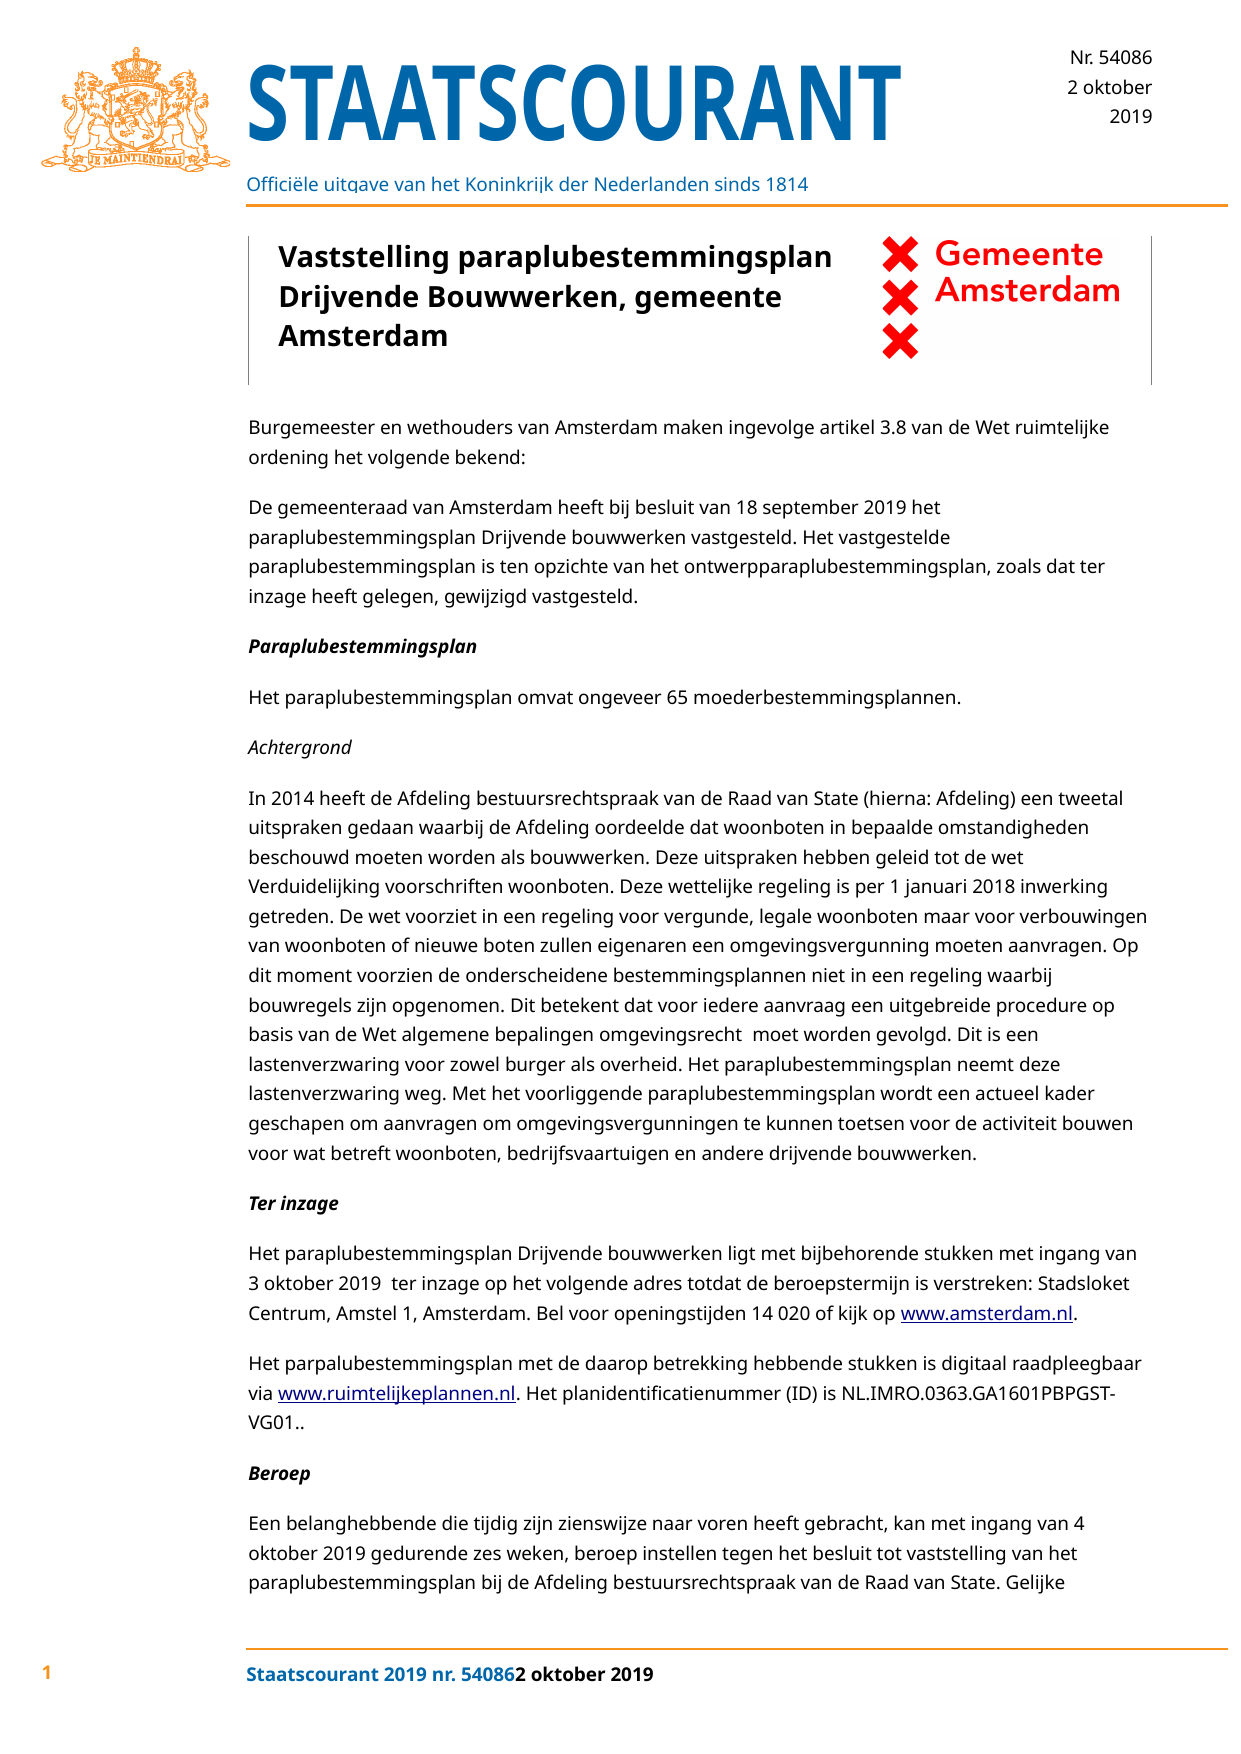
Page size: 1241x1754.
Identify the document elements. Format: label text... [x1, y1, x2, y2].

text Paraplubestemmingsplan [248, 633, 1152, 659]
text De gemeenteraad van Amsterdam heeft bij besluit van 18 september 2019 het paraplubestemmingsplan Drijvende bouwwerken vastgesteld. Het vastgestelde paraplubestemmingsplan is ten opzichte van het ontwerpparaplubestemmingsplan, zoals dat ter inzage heeft gelegen, gewijzigd vastgesteld. [248, 494, 1152, 609]
picture [882, 236, 1119, 359]
table_header [850, 236, 1151, 385]
picture [41, 47, 231, 172]
text Het paraplubestemmingsplan Drijvende bouwwerken ligt met bijbehorende stukken met ingang van 3 oktober 2019 ter inzage op het volgende adres totdat de beroepstermijn is verstreken: Stadsloket Centrum, Amstel 1, Amsterdam. Bel voor openingstijden 14 020 of kijk op www.amsterdam.nl. [248, 1241, 1152, 1325]
text Achtergrond [248, 734, 1152, 760]
text Het paraplubestemmingsplan omvat ongeveer 65 moederbestemmingsplannen. [248, 684, 1152, 709]
table_header Vaststelling paraplubestemmingsplan Drijvende Bouwwerken, gemeente Amsterdam [249, 236, 850, 385]
text Burgemeester en wethouders van Amsterdam maken ingevolge artikel 3.8 van de Wet ruimtelijke ordening het volgende bekend: [248, 414, 1152, 469]
text Ter inzage [248, 1190, 1152, 1216]
text Een belanghebbende die tijdig zijn zienswijze naar voren heeft gebracht, kan met ingang van 4 oktober 2019 gedurende zes weken, beroep instellen tegen het besluit tot vaststelling van het paraplubestemmingsplan bij de Afdeling bestuursrechtspraak van de Raad van State. Gelijke [248, 1510, 1152, 1595]
text Het parpalubestemmingsplan met de daarop betrekking hebbende stukken is digitaal raadpleegbaar via www.ruimtelijkeplannen.nl. Het planidentificatienummer (ID) is NL.IMRO.0363.GA1601PBPGST-VG01.. [248, 1350, 1152, 1435]
text In 2014 heeft de Afdeling bestuursrechtspraak van de Raad van State (hierna: Afdeling) een tweetal uitspraken gedaan waarbij de Afdeling oordeelde dat woonboten in bepaalde omstandigheden beschouwd moeten worden als bouwwerken. Deze uitspraken hebben geleid tot de wet Verduidelijking voorschriften woonboten. Deze wettelijke regeling is per 1 januari 2018 inwerking getreden. De wet voorziet in een regeling voor vergunde, legale woonboten maar voor verbouwingen van woonboten of nieuwe boten zullen eigenaren een omgevingsvergunning moeten aanvragen. Op dit moment voorzien de onderscheidene bestemmingsplannen niet in een regeling waarbij bouwregels zijn opgenomen. Dit betekent dat voor iedere aanvraag een uitgebreide procedure op basis van de Wet algemene bepalingen omgevingsrecht moet worden gevolgd. Dit is een lastenverzwaring voor zowel burger als overheid. Het paraplubestemmingsplan neemt deze lastenverzwaring weg. Met het voorliggende paraplubestemmingsplan wordt een actueel kader geschapen om aanvragen om omgevingsvergunningen te kunnen toetsen voor de activiteit bouwen voor wat betreft woonboten, bedrijfsvaartuigen en andere drijvende bouwwerken. [248, 785, 1152, 1165]
text Beroep [248, 1460, 1152, 1485]
